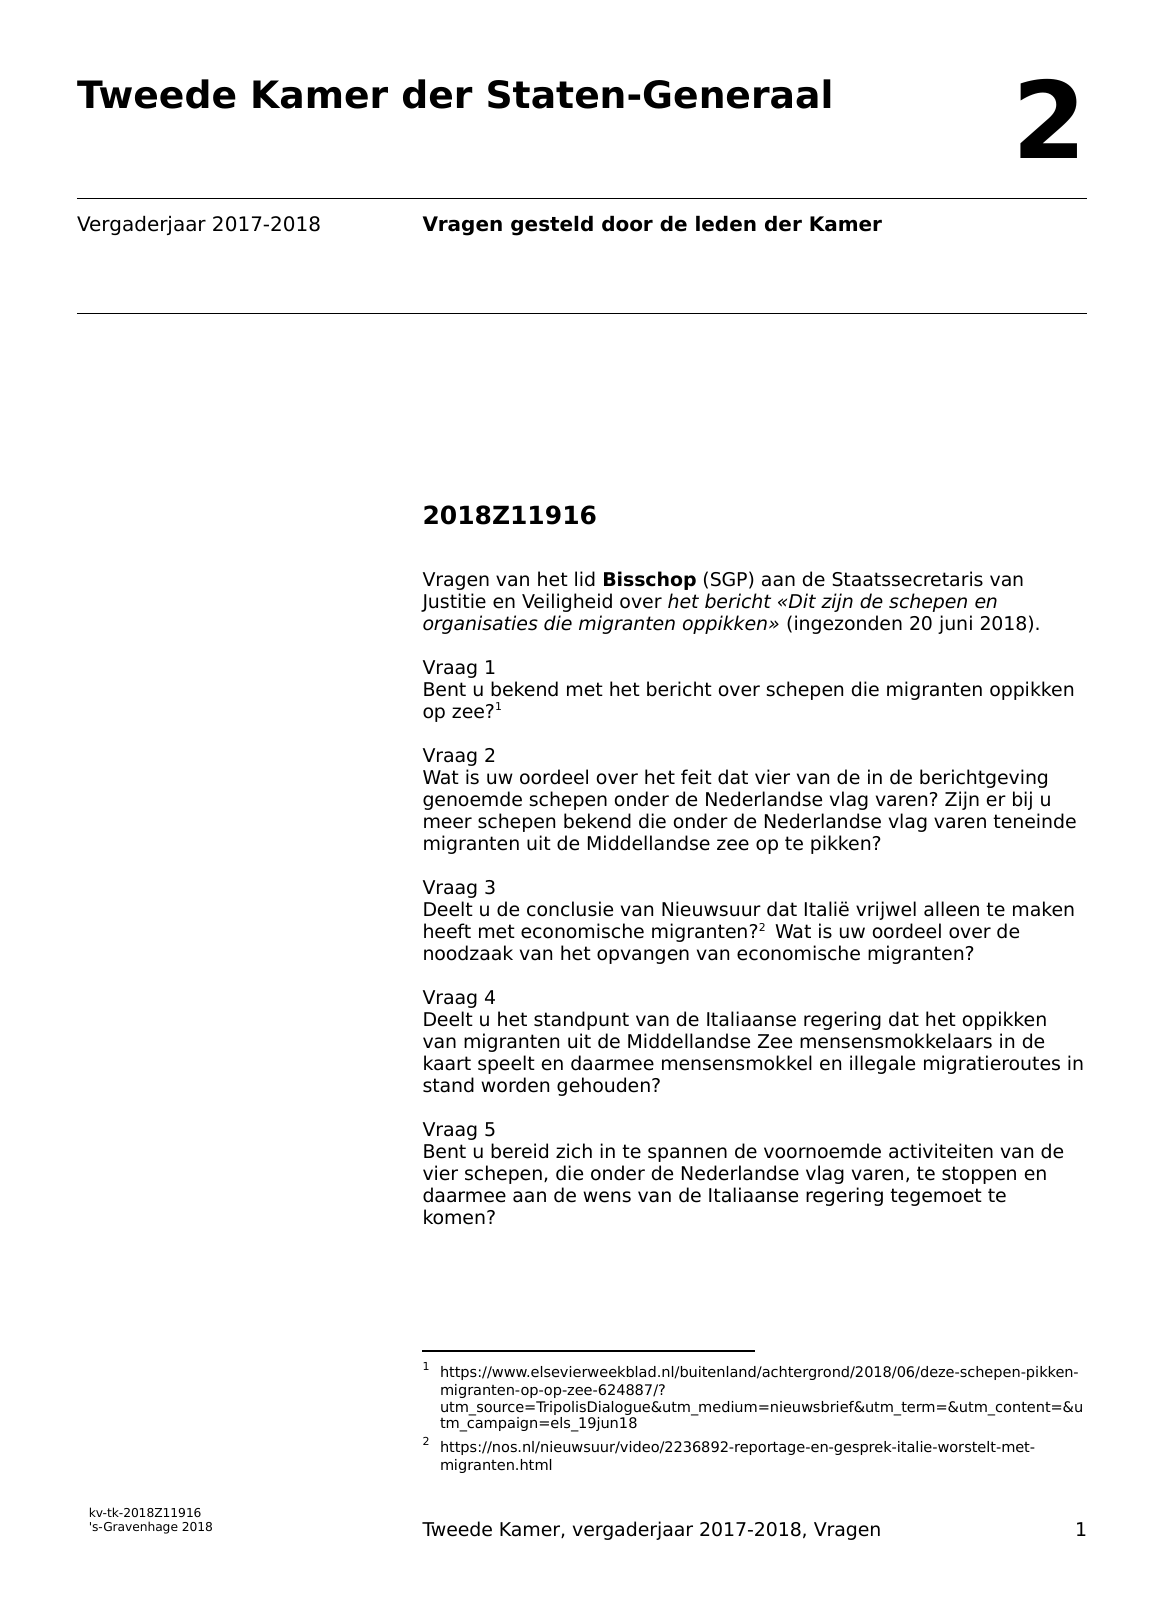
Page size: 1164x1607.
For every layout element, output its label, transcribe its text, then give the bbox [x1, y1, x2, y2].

text 's-Gravenhage 2018 [88, 1520, 323, 1534]
text Vraag 3 [422, 877, 1087, 899]
text Deelt u het standpunt van de Italiaanse regering dat het oppikken van migranten uit de Middellandse Zee mensensmokkelaars in de kaart speelt en daarmee mensensmokkel en illegale migratieroutes in stand worden gehouden? [422, 1009, 1087, 1097]
text Deelt u de conclusie van Nieuwsuur dat Italië vrijwel alleen te maken heeft met economische migranten? Wat is uw oordeel over de noodzaak van het opvangen van economische migranten? [422, 899, 1087, 965]
text Bent u bereid zich in te spannen de voornoemde activiteiten van de vier schepen, die onder de Nederlandse vlag varen, te stoppen en daarmee aan de wens van de Italiaanse regering tegemoet te komen? [422, 1141, 1087, 1229]
text Vraag 1 [422, 657, 1087, 679]
text https://nos.nl/nieuwsuur/video/2236892-reportage-en-gesprek-italie-worstelt-met-migranten.html [422, 1435, 1087, 1474]
text https://www.elsevierweekblad.nl/buitenland/achtergrond/2018/06/deze-schepen-pikken-migranten-op-op-zee-624887/?utm_source=TripolisDialogue&utm_medium=nieuwsbrief&utm_term=&utm_content=&utm_campaign=els_19jun18 [422, 1360, 1087, 1432]
text kv-tk-2018Z11916 [88, 1506, 323, 1520]
table_header 2 [886, 59, 1087, 198]
table_cell Vergaderjaar 2017-2018 [77, 199, 422, 313]
text Vragen van het lid Bisschop (SGP) aan de Staatssecretaris van Justitie en Veiligheid over het bericht «Dit zijn de schepen en organisaties die migranten oppikken» (ingezonden 20 juni 2018). [422, 569, 1087, 635]
text Vraag 5 [422, 1119, 1087, 1141]
text Wat is uw oordeel over het feit dat vier van de in de berichtgeving genoemde schepen onder de Nederlandse vlag varen? Zijn er bij u meer schepen bekend die onder de Nederlandse vlag varen teneinde migranten uit de Middellandse zee op te pikken? [422, 767, 1087, 855]
text Vraag 2 [422, 745, 1087, 767]
text 2018Z11916 [422, 501, 1087, 531]
text Vraag 4 [422, 987, 1087, 1009]
table_cell Vragen gesteld door de leden der Kamer [422, 199, 1087, 313]
text Bent u bekend met het bericht over schepen die migranten oppikken op zee? [422, 679, 1087, 723]
table_header Tweede Kamer der Staten-Generaal [77, 59, 886, 198]
